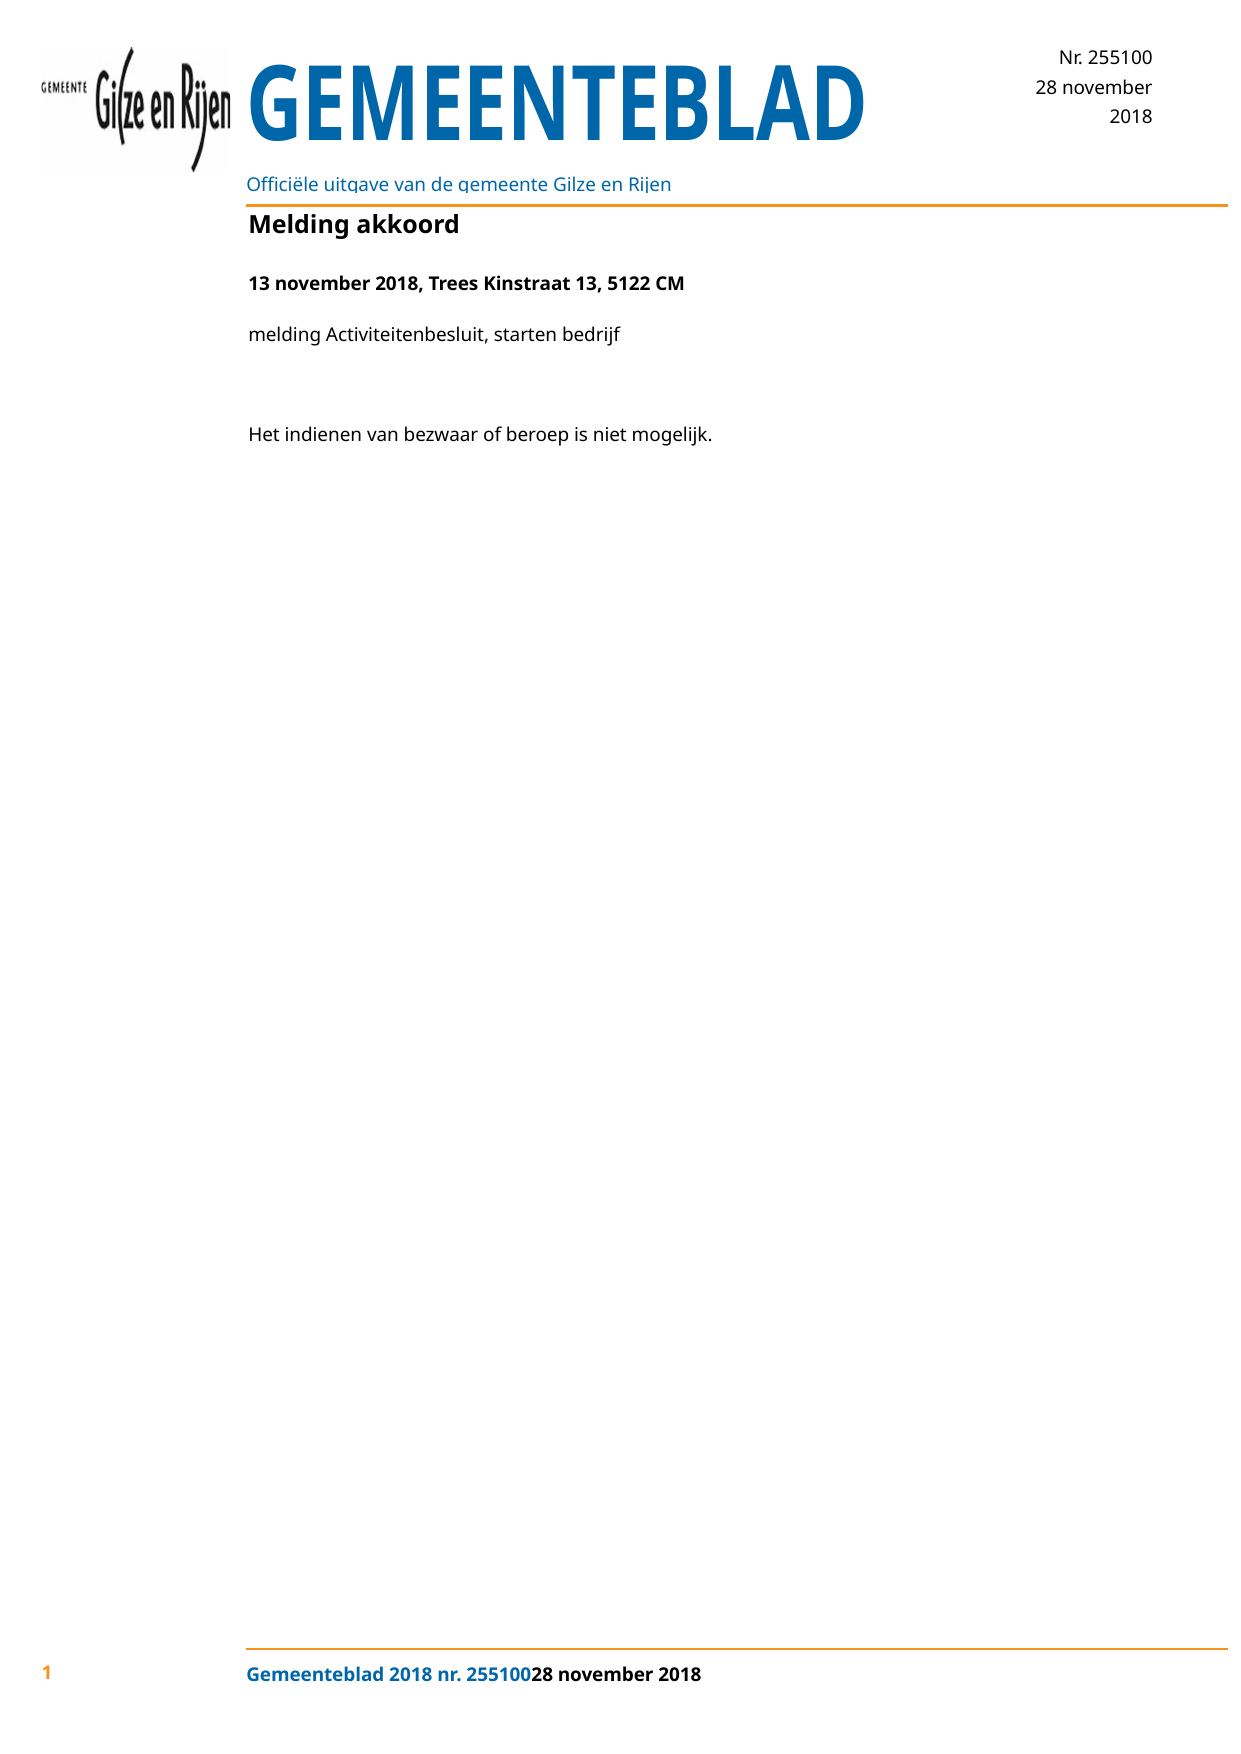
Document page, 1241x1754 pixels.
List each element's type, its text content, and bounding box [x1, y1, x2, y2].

text melding Activiteitenbesluit, starten bedrijf [248, 321, 1152, 346]
picture [41, 47, 231, 172]
text 13 november 2018, Trees Kinstraat 13, 5122 CM [248, 270, 1152, 296]
text Het indienen van bezwaar of beroep is niet mogelijk. [248, 422, 1152, 447]
text Melding akkoord [248, 207, 1152, 241]
